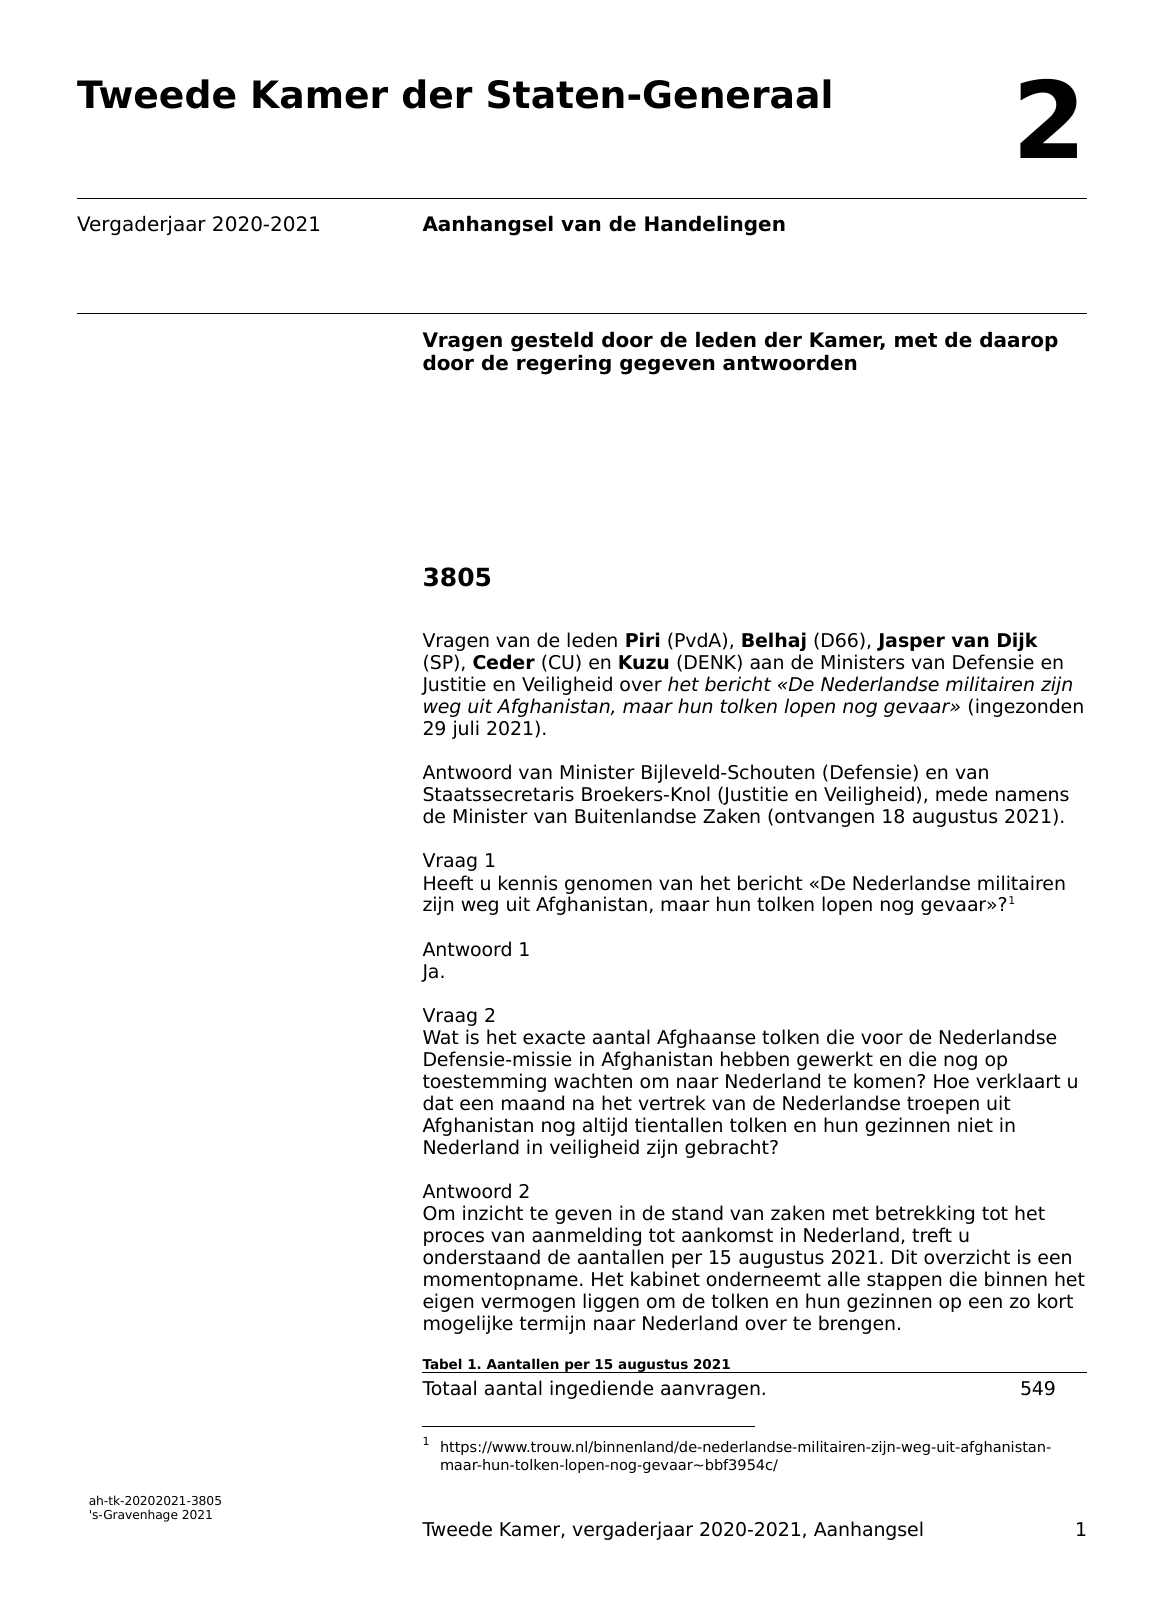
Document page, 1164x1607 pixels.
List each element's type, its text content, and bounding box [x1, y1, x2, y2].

text Antwoord van Minister Bijleveld-Schouten (Defensie) en van Staatssecretaris Broekers-Knol (Justitie en Veiligheid), mede namens de Minister van Buitenlandse Zaken (ontvangen 18 augustus 2021). [422, 762, 1087, 828]
table_cell Aanhangsel van de Handelingen [422, 199, 1087, 313]
text Heeft u kennis genomen van het bericht «De Nederlandse militairen zijn weg uit Afghanistan, maar hun tolken lopen nog gevaar»? [422, 872, 1087, 916]
table_cell Totaal aantal ingediende aanvragen. [422, 1373, 1014, 1400]
text Antwoord 1 [422, 938, 1087, 961]
text Vragen van de leden Piri (PvdA), Belhaj (D66), Jasper van Dijk (SP), Ceder (CU) en Kuzu (DENK) aan de Ministers van Defensie en Justitie en Veiligheid over het bericht «De Nederlandse militairen zijn weg uit Afghanistan, maar hun tolken lopen nog gevaar» (ingezonden 29 juli 2021). [422, 630, 1087, 740]
table_cell Vergaderjaar 2020-2021 [77, 199, 422, 313]
text Vraag 1 [422, 850, 1087, 872]
table_cell [77, 314, 422, 375]
text Om inzicht te geven in de stand van zaken met betrekking tot het proces van aanmelding tot aankomst in Nederland, treft u onderstaand de aantallen per 15 augustus 2021. Dit overzicht is een momentopname. Het kabinet onderneemt alle stappen die binnen het eigen vermogen liggen om de tolken en hun gezinnen op een zo kort mogelijke termijn naar Nederland over te brengen. [422, 1203, 1087, 1334]
text ah-tk-20202021-3805 [88, 1494, 323, 1508]
table_cell Vragen gesteld door de leden der Kamer, met de daarop door de regering gegeven antwoorden [422, 314, 1087, 375]
text https://www.trouw.nl/binnenland/de-nederlandse-militairen-zijn-weg-uit-afghanistan-maar-hun-tolken-lopen-nog-gevaar~bbf3954c/ [422, 1435, 1087, 1474]
text Vraag 2 [422, 1005, 1087, 1027]
table_header 2 [886, 59, 1087, 198]
text Antwoord 2 [422, 1181, 1087, 1203]
text Ja. [422, 961, 1087, 982]
text 3805 [422, 563, 1087, 592]
text 's-Gravenhage 2021 [88, 1508, 323, 1522]
table_cell 549 [1014, 1373, 1087, 1400]
table_header Tweede Kamer der Staten-Generaal [77, 59, 886, 198]
table_header Tabel 1. Aantallen per 15 augustus 2021 [422, 1356, 1087, 1372]
text Wat is het exacte aantal Afghaanse tolken die voor de Nederlandse Defensie-missie in Afghanistan hebben gewerkt en die nog op toestemming wachten om naar Nederland te komen? Hoe verklaart u dat een maand na het vertrek van de Nederlandse troepen uit Afghanistan nog altijd tientallen tolken en hun gezinnen niet in Nederland in veiligheid zijn gebracht? [422, 1027, 1087, 1158]
